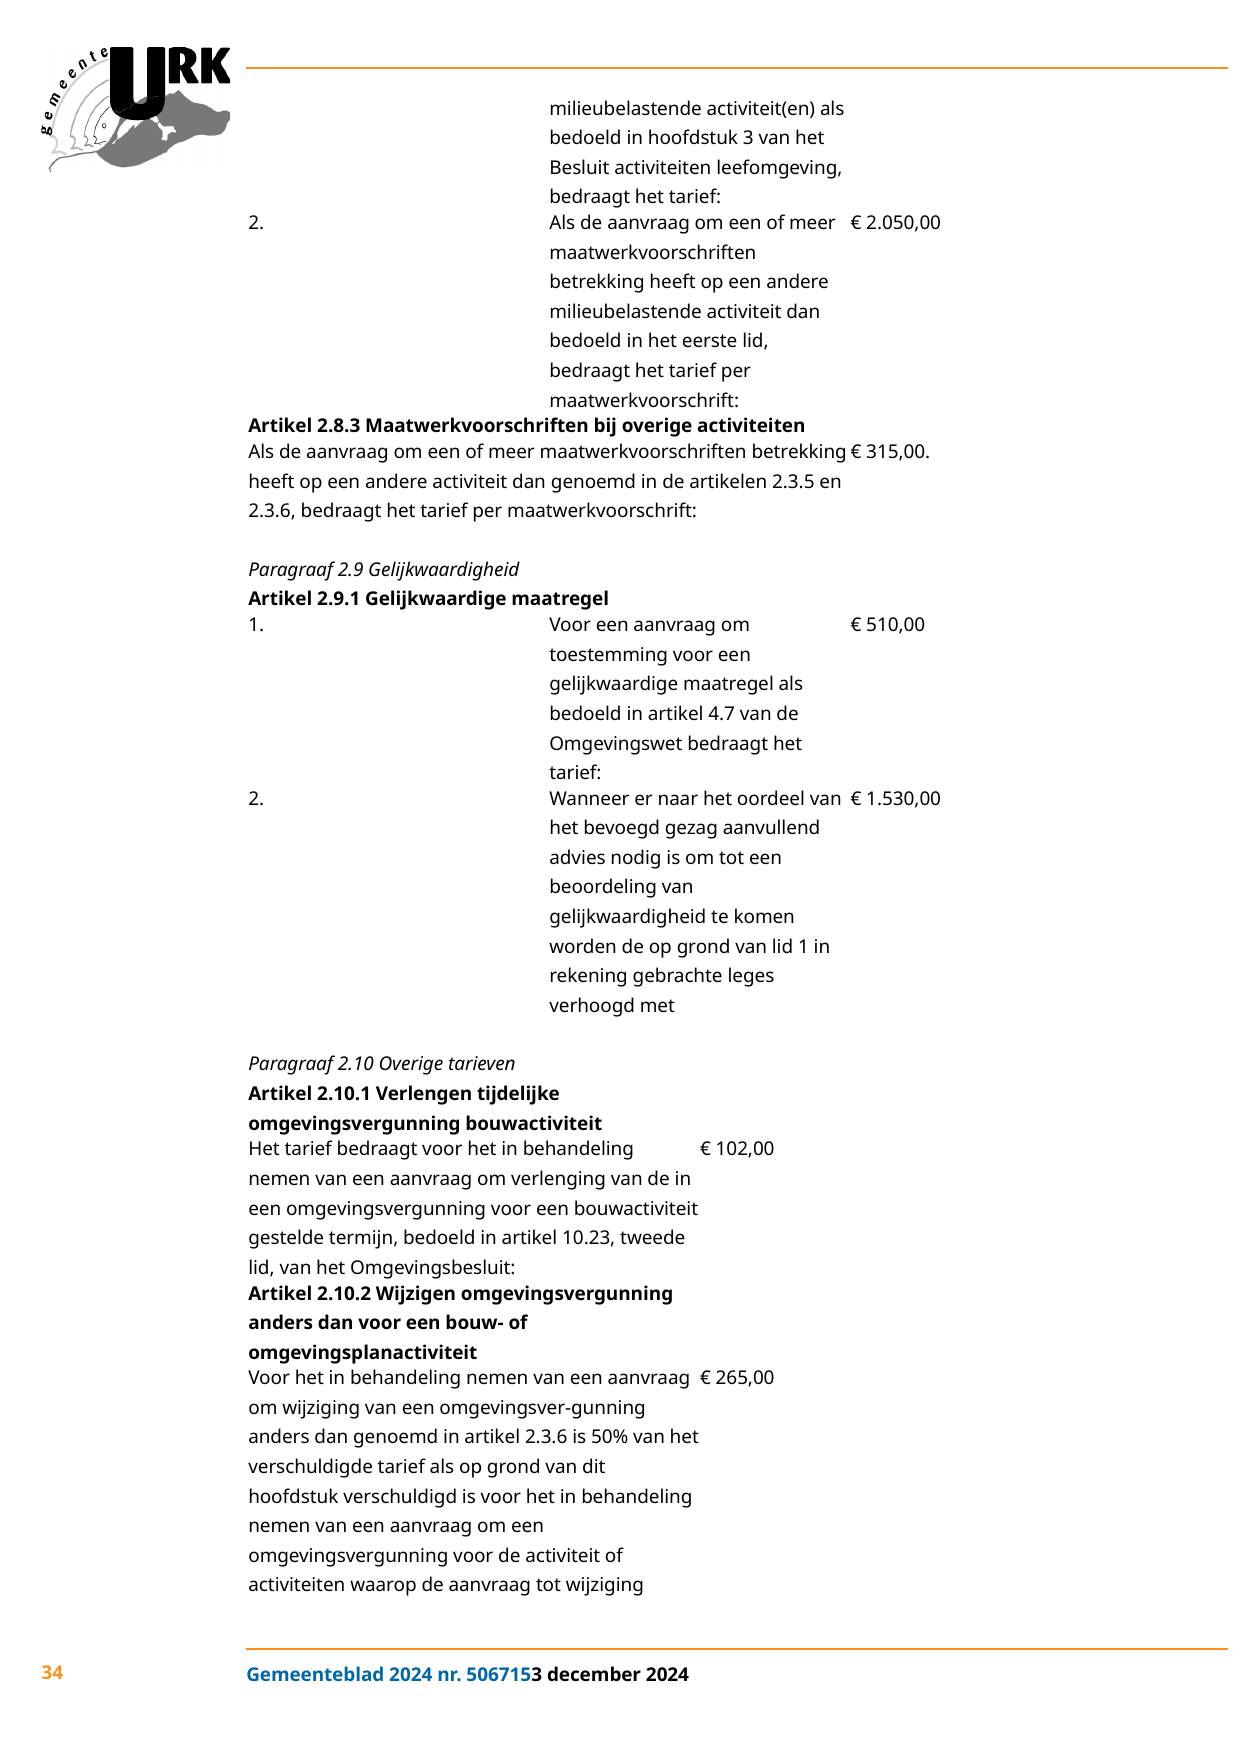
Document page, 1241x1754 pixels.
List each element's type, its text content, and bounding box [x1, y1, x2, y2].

table_cell 2. [248, 209, 549, 412]
table_cell [850, 95, 1152, 209]
text Paragraaf 2.10 Overige tarieven [248, 1051, 1152, 1076]
table_cell milieubelastende activiteit(en) als bedoeld in hoofdstuk 3 van het Besluit activiteiten leefomgeving, bedraagt het tarief: [549, 95, 850, 209]
text Paragraaf 2.9 Gelijkwaardigheid [248, 556, 1152, 582]
table_cell Wanneer er naar het oordeel van het bevoegd gezag aanvullend advies nodig is om tot een beoordeling van gelijkwaardigheid te komen worden de op grond van lid 1 in rekening gebrachte leges verhoogd met [549, 785, 850, 1018]
table_cell [700, 1280, 1152, 1364]
table_header [850, 586, 1152, 611]
table_cell Het tarief bedraagt voor het in behandeling nemen van een aanvraag om verlenging van de in een omgevingsvergunning voor een bouwactiviteit gestelde termijn, bedoeld in artikel 10.23, tweede lid, van het Omgevingsbesluit: [248, 1136, 700, 1280]
table_cell Als de aanvraag om een of meer maatwerkvoorschriften betrekking heeft op een andere activiteit dan genoemd in de artikelen 2.3.5 en 2.3.6, bedraagt het tarief per maatwerkvoorschrift: [248, 438, 850, 523]
table_header Artikel 2.10.1 Verlengen tijdelijke omgevingsvergunning bouwactiviteit [248, 1080, 700, 1136]
table_cell Voor het in behandeling nemen van een aanvraag om wijziging van een omgevingsver-gunning anders dan genoemd in artikel 2.3.6 is 50% van het verschuldigde tarief als op grond van dit hoofdstuk verschuldigd is voor het in behandeling nemen van een aanvraag om een omgevingsvergunning voor de activiteit of activiteiten waarop de aanvraag tot wijziging [248, 1365, 700, 1597]
table_cell Als de aanvraag om een of meer maatwerkvoorschriften betrekking heeft op een andere milieubelastende activiteit dan bedoeld in het eerste lid, bedraagt het tarief per maatwerkvoorschrift: [549, 209, 850, 412]
table_cell € 265,00 [700, 1365, 1152, 1597]
table_cell [850, 413, 1152, 438]
table_header Artikel 2.9.1 Gelijkwaardige maatregel [248, 586, 850, 611]
table_cell [248, 95, 549, 209]
picture [41, 47, 231, 172]
table_cell 1. [248, 611, 549, 785]
table_cell € 102,00 [700, 1136, 1152, 1280]
table_cell € 2.050,00 [850, 209, 1152, 412]
table_cell Artikel 2.8.3 Maatwerkvoorschriften bij overige activiteiten [248, 413, 850, 438]
table_cell Artikel 2.10.2 Wijzigen omgevingsvergunning anders dan voor een bouw- of omgevingsplanactiviteit [248, 1280, 700, 1364]
table_cell € 510,00 [850, 611, 1152, 785]
table_cell 2. [248, 785, 549, 1018]
table_cell € 315,00. [850, 438, 1152, 523]
table_header [700, 1080, 1152, 1136]
table_cell € 1.530,00 [850, 785, 1152, 1018]
table_cell Voor een aanvraag om toestemming voor een gelijkwaardige maatregel als bedoeld in artikel 4.7 van de Omgevingswet bedraagt het tarief: [549, 611, 850, 785]
